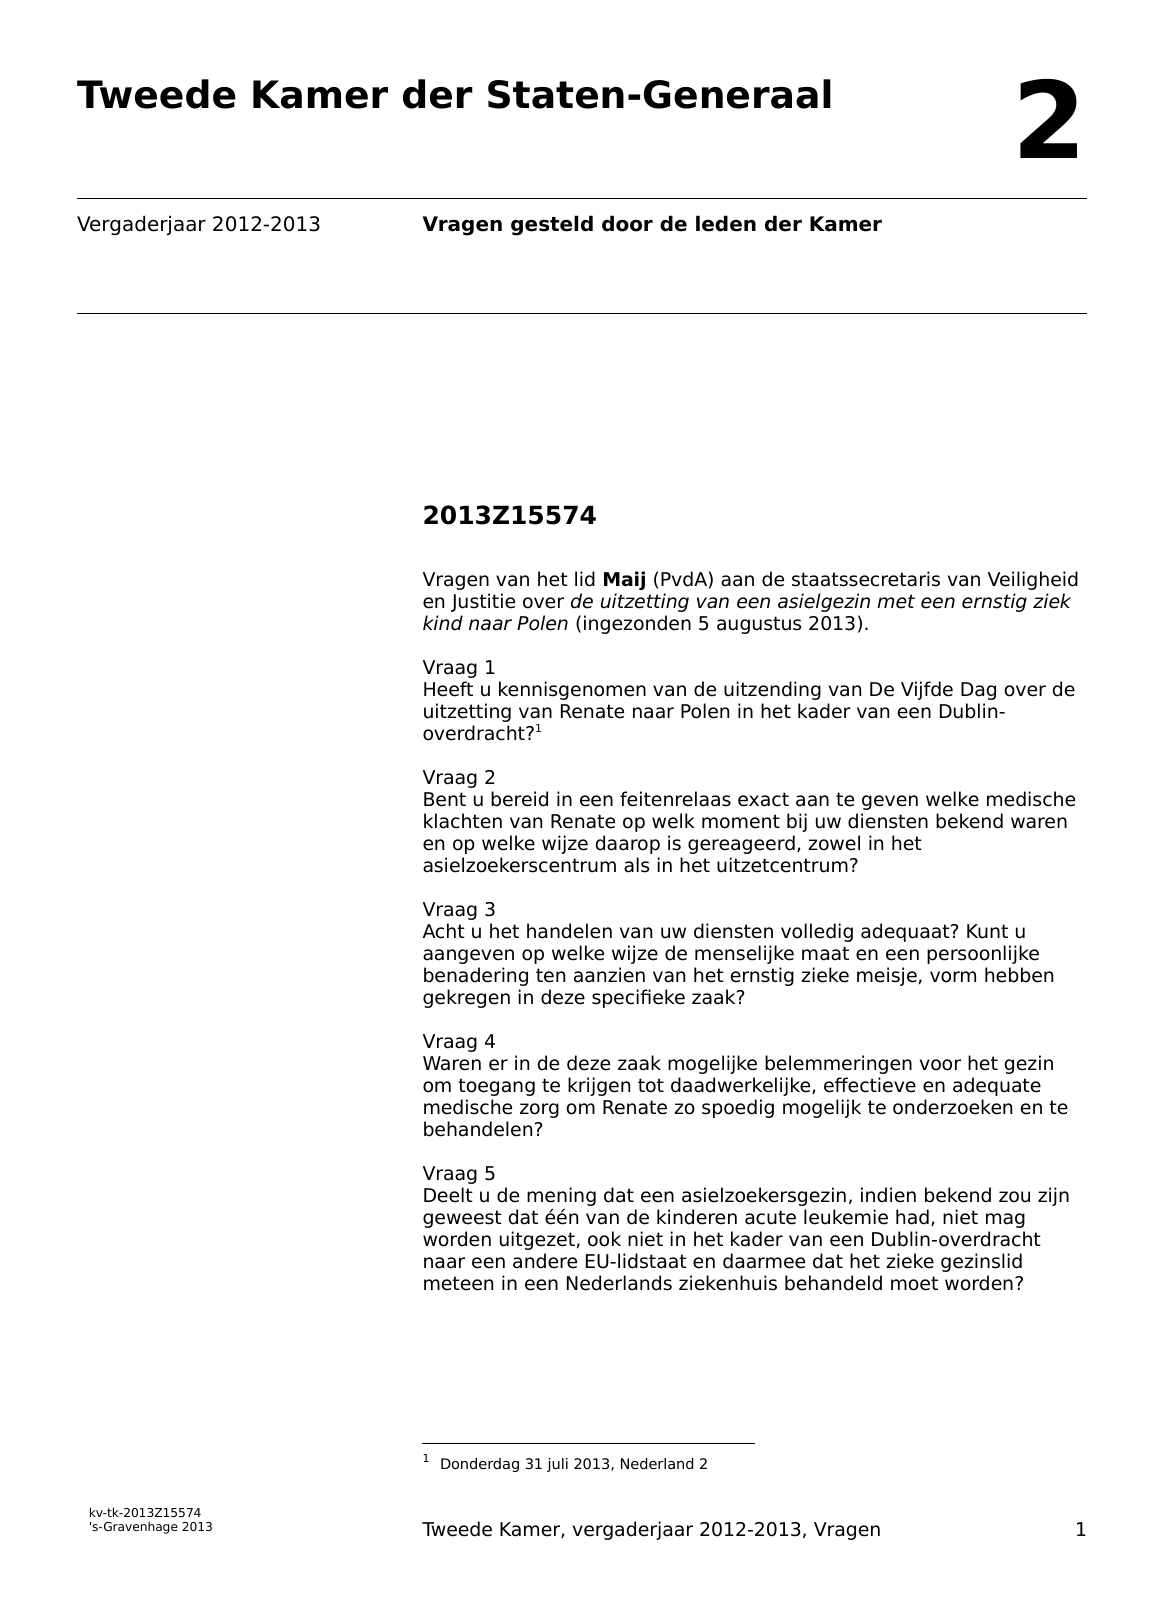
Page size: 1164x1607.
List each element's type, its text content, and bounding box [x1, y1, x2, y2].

text Heeft u kennisgenomen van de uitzending van De Vijfde Dag over de uitzetting van Renate naar Polen in het kader van een Dublin-overdracht? [422, 679, 1087, 745]
text Deelt u de mening dat een asielzoekersgezin, indien bekend zou zijn geweest dat één van de kinderen acute leukemie had, niet mag worden uitgezet, ook niet in het kader van een Dublin-overdracht naar een andere EU-lidstaat en daarmee dat het zieke gezinslid meteen in een Nederlands ziekenhuis behandeld moet worden? [422, 1185, 1087, 1295]
text Vraag 3 [422, 899, 1087, 921]
text Vraag 4 [422, 1031, 1087, 1053]
text Vragen van het lid Maij (PvdA) aan de staatssecretaris van Veiligheid en Justitie over de uitzetting van een asielgezin met een ernstig ziek kind naar Polen (ingezonden 5 augustus 2013). [422, 569, 1087, 635]
text Donderdag 31 juli 2013, Nederland 2 [422, 1452, 1087, 1474]
text kv-tk-2013Z15574 [88, 1506, 323, 1520]
text Vraag 1 [422, 657, 1087, 679]
text Acht u het handelen van uw diensten volledig adequaat? Kunt u aangeven op welke wijze de menselijke maat en een persoonlijke benadering ten aanzien van het ernstig zieke meisje, vorm hebben gekregen in deze specifieke zaak? [422, 921, 1087, 1009]
text Vraag 5 [422, 1163, 1087, 1185]
text 2013Z15574 [422, 501, 1087, 531]
table_cell Vragen gesteld door de leden der Kamer [422, 199, 1087, 313]
text Vraag 2 [422, 767, 1087, 789]
text 's-Gravenhage 2013 [88, 1520, 323, 1534]
table_cell Vergaderjaar 2012-2013 [77, 199, 422, 313]
text Waren er in de deze zaak mogelijke belemmeringen voor het gezin om toegang te krijgen tot daadwerkelijke, effectieve en adequate medische zorg om Renate zo spoedig mogelijk te onderzoeken en te behandelen? [422, 1053, 1087, 1141]
text Bent u bereid in een feitenrelaas exact aan te geven welke medische klachten van Renate op welk moment bij uw diensten bekend waren en op welke wijze daarop is gereageerd, zowel in het asielzoekerscentrum als in het uitzetcentrum? [422, 789, 1087, 877]
table_header 2 [886, 59, 1087, 198]
table_header Tweede Kamer der Staten-Generaal [77, 59, 886, 198]
